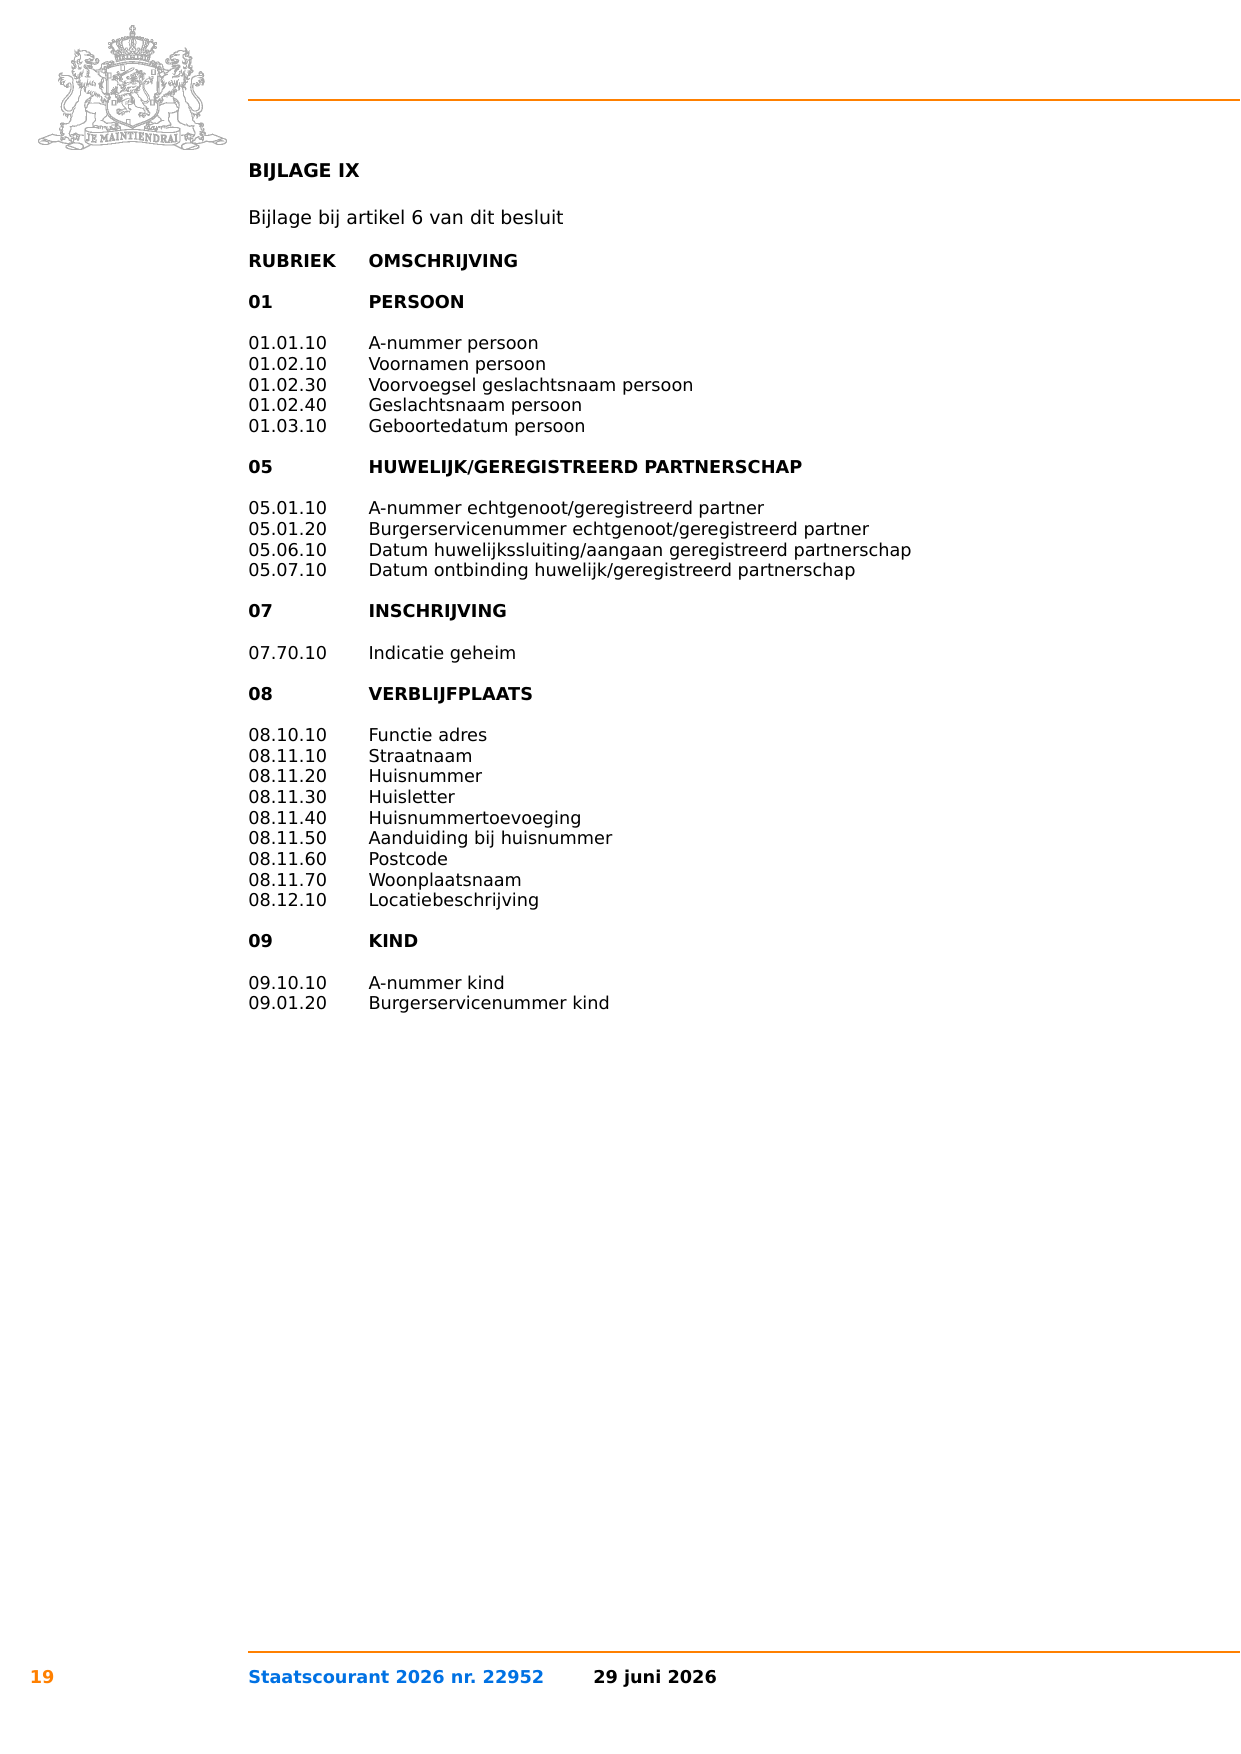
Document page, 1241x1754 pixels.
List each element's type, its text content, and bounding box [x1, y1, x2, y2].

table_cell Huisnummertoevoeging [363, 808, 1163, 828]
table_cell Voorvoegsel geslachtsnaam persoon [363, 375, 1163, 395]
table_cell [248, 663, 362, 684]
table_cell 09 [248, 931, 362, 952]
table_cell [363, 271, 1163, 292]
table_header OMSCHRIJVING [363, 251, 1163, 271]
table_cell Functie adres [363, 725, 1163, 746]
table_cell Datum huwelijkssluiting/aangaan geregistreerd partnerschap [363, 540, 1163, 560]
table_cell 08.11.10 [248, 746, 362, 766]
table_cell INSCHRIJVING [363, 601, 1163, 622]
table_cell 01.02.40 [248, 395, 362, 416]
table_cell Huisletter [363, 787, 1163, 808]
table_cell 08.11.50 [248, 828, 362, 849]
table_cell 08 [248, 684, 362, 704]
table_cell HUWELIJK/GEREGISTREERD PARTNERSCHAP [363, 457, 1163, 478]
table_cell 05 [248, 457, 362, 478]
picture [38, 25, 227, 150]
table_cell PERSOON [363, 292, 1163, 313]
table_cell [248, 622, 362, 643]
table_cell 05.06.10 [248, 540, 362, 560]
table_cell A-nummer echtgenoot/geregistreerd partner [363, 498, 1163, 519]
table_header RUBRIEK [248, 251, 362, 271]
table_cell [248, 436, 362, 457]
table_cell [363, 705, 1163, 725]
table_cell 05.07.10 [248, 560, 362, 581]
table_cell A-nummer kind [363, 973, 1163, 993]
table_cell [363, 478, 1163, 498]
table_cell 07 [248, 601, 362, 622]
table_cell 08.11.30 [248, 787, 362, 808]
table_cell [363, 952, 1163, 973]
text Bijlage bij artikel 6 van dit besluit [248, 207, 1163, 229]
table_cell [248, 911, 362, 931]
table_cell Burgerservicenummer echtgenoot/geregistreerd partner [363, 519, 1163, 539]
table_cell 05.01.10 [248, 498, 362, 519]
table_cell [248, 313, 362, 333]
table_cell 01 [248, 292, 362, 313]
subtitle BIJLAGE IX [248, 160, 1163, 182]
table_cell Geboortedatum persoon [363, 416, 1163, 436]
table_cell 09.10.10 [248, 973, 362, 993]
table_cell 08.10.10 [248, 725, 362, 746]
table_cell 01.01.10 [248, 333, 362, 354]
table_cell Postcode [363, 849, 1163, 869]
table_cell 01.02.10 [248, 354, 362, 374]
table_cell 08.11.60 [248, 849, 362, 869]
table_cell [248, 271, 362, 292]
table_cell A-nummer persoon [363, 333, 1163, 354]
table_cell 05.01.20 [248, 519, 362, 539]
table_cell Huisnummer [363, 766, 1163, 787]
table_cell Locatiebeschrijving [363, 890, 1163, 911]
table_cell Burgerservicenummer kind [363, 993, 1163, 1014]
table_cell [248, 705, 362, 725]
table_cell Straatnaam [363, 746, 1163, 766]
table_cell 01.03.10 [248, 416, 362, 436]
table_cell 08.11.20 [248, 766, 362, 787]
table_cell [363, 911, 1163, 931]
table_cell Indicatie geheim [363, 643, 1163, 663]
table_cell [363, 622, 1163, 643]
table_cell 08.11.40 [248, 808, 362, 828]
table_cell Voornamen persoon [363, 354, 1163, 374]
table_cell [363, 581, 1163, 601]
table_cell [248, 581, 362, 601]
table_cell 01.02.30 [248, 375, 362, 395]
table_cell 09.01.20 [248, 993, 362, 1014]
table_cell Datum ontbinding huwelijk/geregistreerd partnerschap [363, 560, 1163, 581]
table_cell VERBLIJFPLAATS [363, 684, 1163, 704]
table_cell 08.12.10 [248, 890, 362, 911]
table_cell 07.70.10 [248, 643, 362, 663]
table_cell [248, 478, 362, 498]
table_cell [363, 663, 1163, 684]
table_cell [363, 436, 1163, 457]
table_cell KIND [363, 931, 1163, 952]
table_cell Geslachtsnaam persoon [363, 395, 1163, 416]
table_cell Aanduiding bij huisnummer [363, 828, 1163, 849]
table_cell [363, 313, 1163, 333]
table_cell Woonplaatsnaam [363, 870, 1163, 890]
table_cell 08.11.70 [248, 870, 362, 890]
table_cell [248, 952, 362, 973]
